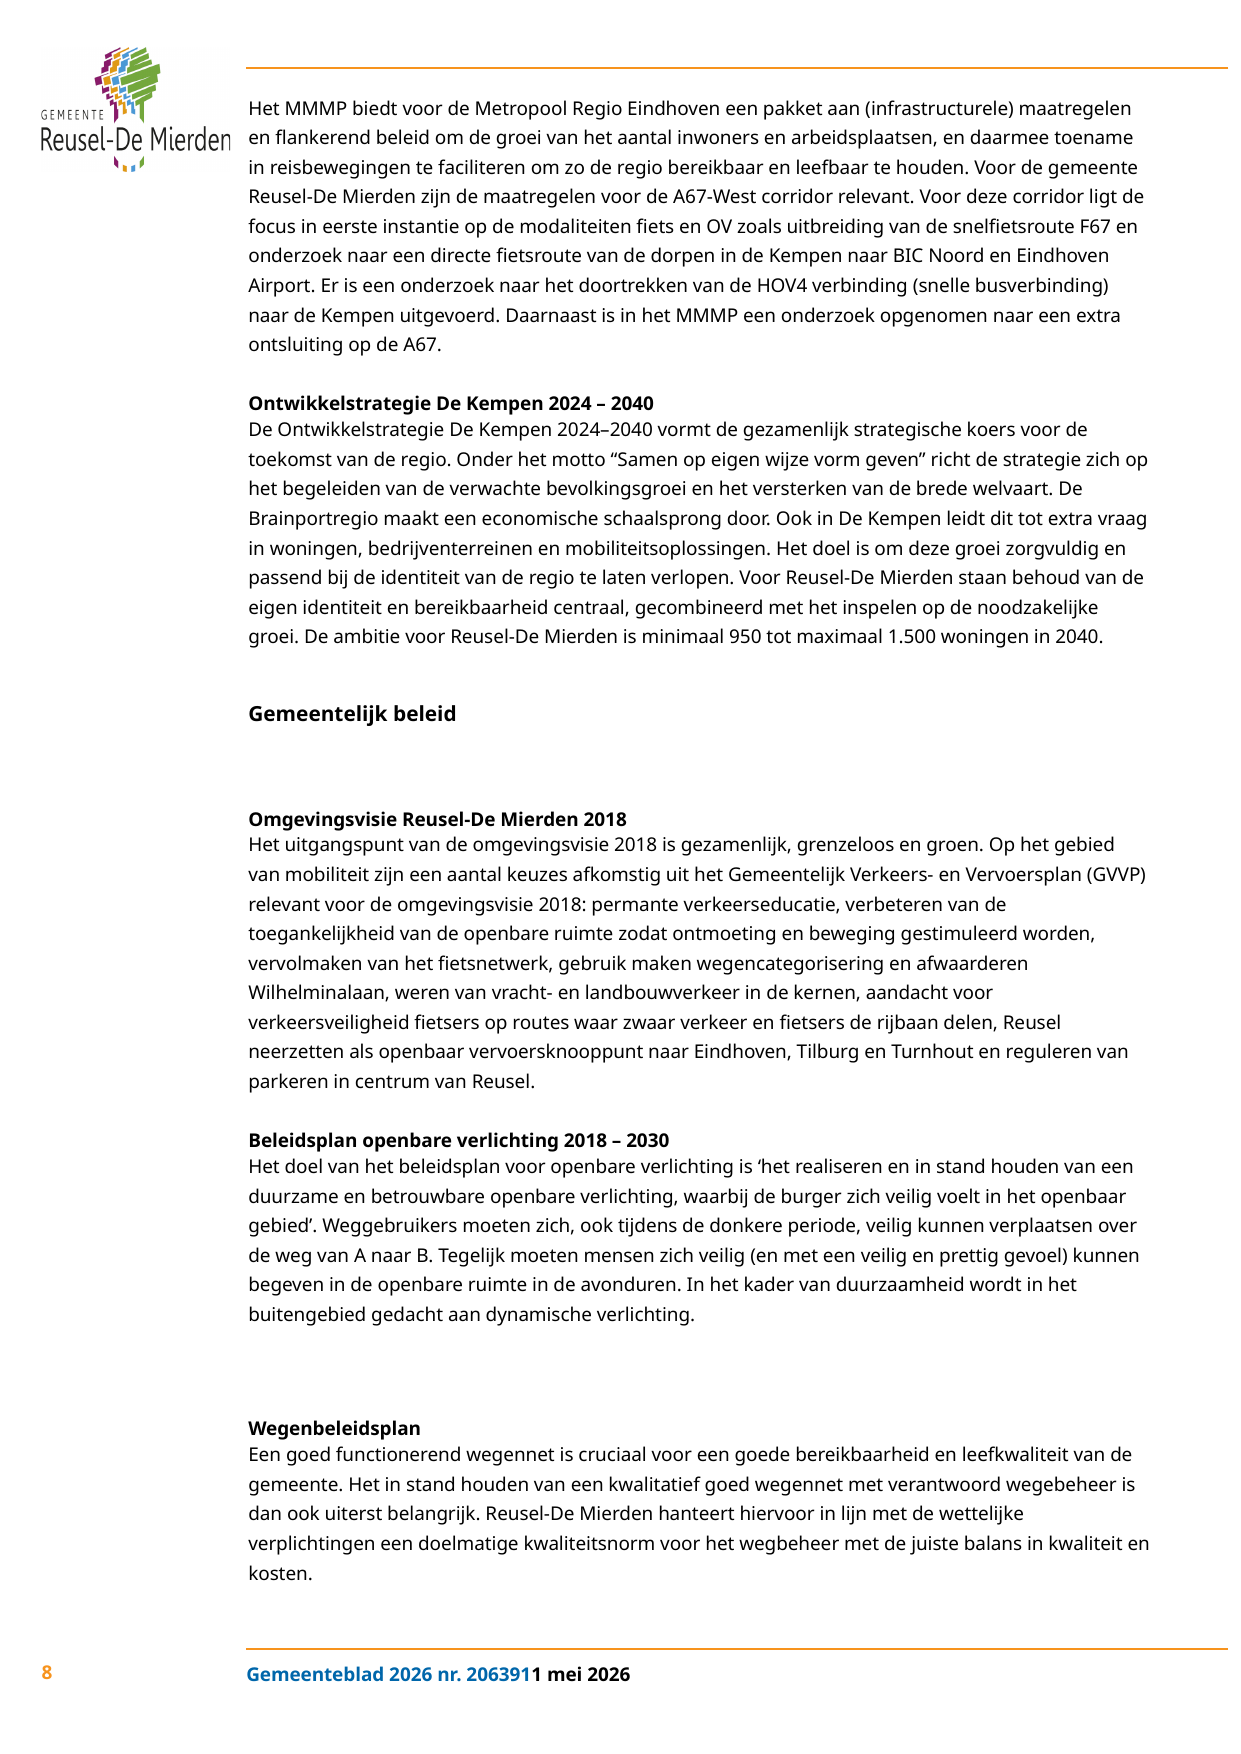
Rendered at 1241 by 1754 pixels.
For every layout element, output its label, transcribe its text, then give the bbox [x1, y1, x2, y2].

text Een goed functionerend wegennet is cruciaal voor een goede bereikbaarheid en leefkwaliteit van de gemeente. Het in stand houden van een kwalitatief goed wegennet met verantwoord wegebeheer is dan ook uiterst belangrijk. Reusel-De Mierden hanteert hiervoor in lijn met de wettelijke verplichtingen een doelmatige kwaliteitsnorm voor het wegbeheer met de juiste balans in kwaliteit en kosten. [248, 1441, 1152, 1585]
picture [41, 47, 231, 172]
text Het MMMP biedt voor de Metropool Regio Eindhoven een pakket aan (infrastructurele) maatregelen en flankerend beleid om de groei van het aantal inwoners en arbeidsplaatsen, en daarmee toename in reisbewegingen te faciliteren om zo de regio bereikbaar en leefbaar te houden. Voor de gemeente Reusel-De Mierden zijn de maatregelen voor de A67-West corridor relevant. Voor deze corridor ligt de focus in eerste instantie op de modaliteiten fiets en OV zoals uitbreiding van de snelfietsroute F67 en onderzoek naar een directe fietsroute van de dorpen in de Kempen naar BIC Noord en Eindhoven Airport. Er is een onderzoek naar het doortrekken van de HOV4 verbinding (snelle busverbinding) naar de Kempen uitgevoerd. Daarnaast is in het MMMP een onderzoek opgenomen naar een extra ontsluiting op de A67. [248, 95, 1152, 357]
text De Ontwikkelstrategie De Kempen 2024–2040 vormt de gezamenlijk strategische koers voor de toekomst van de regio. Onder het motto “Samen op eigen wijze vorm geven” richt de strategie zich op het begeleiden van de verwachte bevolkingsgroei en het versterken van de brede welvaart. De Brainportregio maakt een economische schaalsprong door. Ook in De Kempen leidt dit tot extra vraag in woningen, bedrijventerreinen en mobiliteitsoplossingen. Het doel is om deze groei zorgvuldig en passend bij de identiteit van de regio te laten verlopen. Voor Reusel-De Mierden staan behoud van de eigen identiteit en bereikbaarheid centraal, gecombineerd met het inspelen op de noodzakelijke groei. De ambitie voor Reusel-De Mierden is minimaal 950 tot maximaal 1.500 woningen in 2040. [248, 416, 1152, 649]
text Ontwikkelstrategie De Kempen 2024 – 2040 [248, 391, 1152, 416]
text Het doel van het beleidsplan voor openbare verlichting is ‘het realiseren en in stand houden van een duurzame en betrouwbare openbare verlichting, waarbij de burger zich veilig voelt in het openbaar gebied’. Weggebruikers moeten zich, ook tijdens de donkere periode, veilig kunnen verplaatsen over de weg van A naar B. Tegelijk moeten mensen zich veilig (en met een veilig en prettig gevoel) kunnen begeven in de openbare ruimte in de avonduren. In het kader van duurzaamheid wordt in het buitengebied gedacht aan dynamische verlichting. [248, 1153, 1152, 1327]
text Het uitgangspunt van de omgevingsvisie 2018 is gezamenlijk, grenzeloos en groen. Op het gebied van mobiliteit zijn een aantal keuzes afkomstig uit het Gemeentelijk Verkeers- en Vervoersplan (GVVP) relevant voor de omgevingsvisie 2018: permante verkeerseducatie, verbeteren van de toegankelijkheid van de openbare ruimte zodat ontmoeting en beweging gestimuleerd worden, vervolmaken van het fietsnetwerk, gebruik maken wegencategorisering en afwaarderen Wilhelminalaan, weren van vracht- en landbouwverkeer in de kernen, aandacht voor verkeersveiligheid fietsers op routes waar zwaar verkeer en fietsers de rijbaan delen, Reusel neerzetten als openbaar vervoersknooppunt naar Eindhoven, Tilburg en Turnhout en reguleren van parkeren in centrum van Reusel. [248, 832, 1152, 1094]
text Beleidsplan openbare verlichting 2018 – 2030 [248, 1127, 1152, 1153]
text Wegenbeleidsplan [248, 1416, 1152, 1441]
text Gemeentelijk beleid [248, 699, 1152, 727]
text Omgevingsvisie Reusel-De Mierden 2018 [248, 806, 1152, 832]
